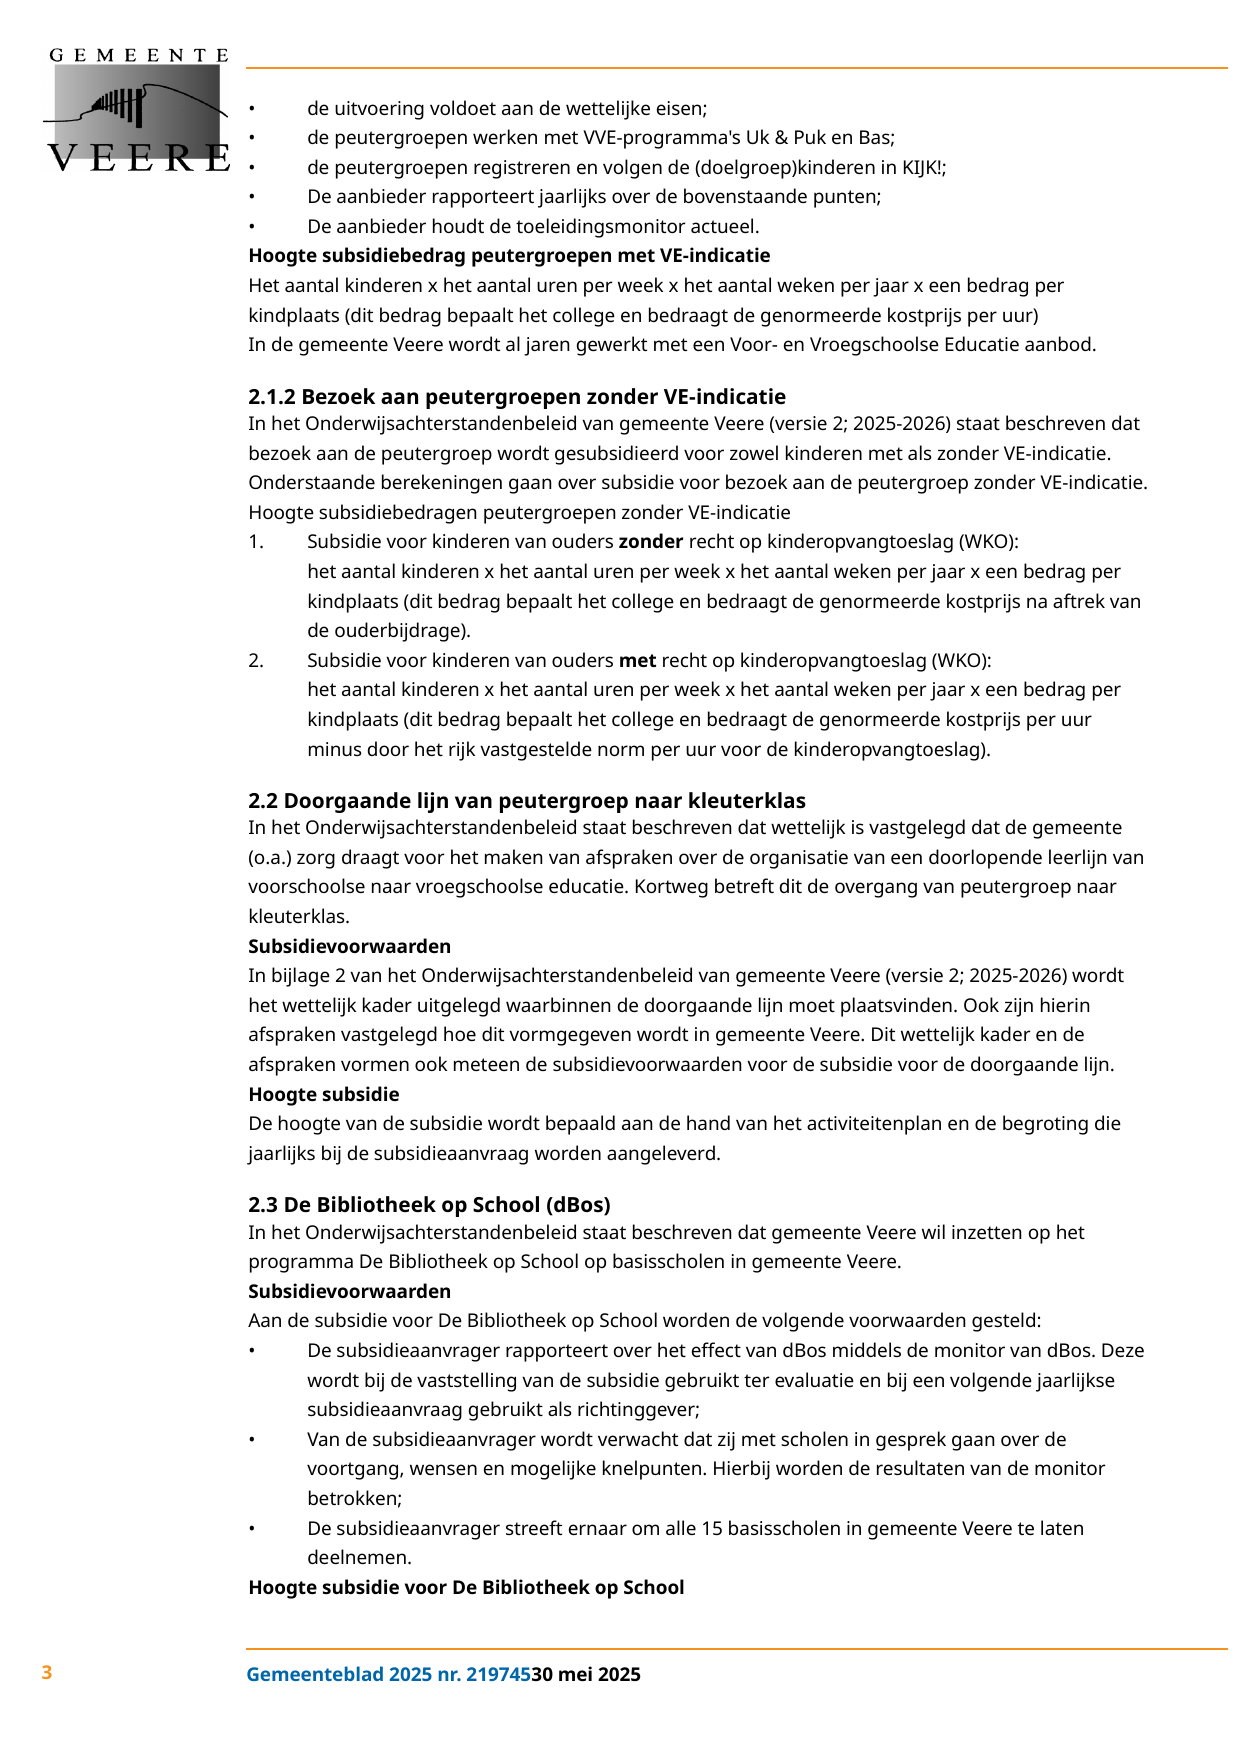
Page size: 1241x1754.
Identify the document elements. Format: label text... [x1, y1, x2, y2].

text Het aantal kinderen x het aantal uren per week x het aantal weken per jaar x een bedrag per kindplaats (dit bedrag bepaalt het college en bedraagt de genormeerde kostprijs per uur) [248, 272, 1152, 328]
text Hoogte subsidiebedragen peutergroepen zonder VE-indicatie [248, 499, 1152, 525]
text Hoogte subsidiebedrag peutergroepen met VE-indicatie [248, 243, 1152, 268]
text 2.1.2 Bezoek aan peutergroepen zonder VE-indicatie [248, 382, 1152, 410]
text In de gemeente Veere wordt al jaren gewerkt met een Voor- en Vroegschoolse Educatie aanbod. [248, 331, 1152, 357]
list Van de subsidieaanvrager wordt verwacht dat zij met scholen in gesprek gaan over de voortgang, wensen en mogelijke knelpunten. Hierbij worden de resultaten van de monitor betrokken; [248, 1426, 1152, 1511]
list de uitvoering voldoet aan de wettelijke eisen; [248, 95, 1152, 121]
list het aantal kinderen x het aantal uren per week x het aantal weken per jaar x een bedrag per kindplaats (dit bedrag bepaalt het college en bedraagt de genormeerde kostprijs per uur minus door het rijk vastgestelde norm per uur voor de kinderopvangtoeslag). [248, 677, 1152, 761]
text In bijlage 2 van het Onderwijsachterstandenbeleid van gemeente Veere (versie 2; 2025-2026) wordt het wettelijk kader uitgelegd waarbinnen de doorgaande lijn moet plaatsvinden. Ook zijn hierin afspraken vastgelegd hoe dit vormgegeven wordt in gemeente Veere. Dit wettelijk kader en de afspraken vormen ook meteen de subsidievoorwaarden voor de subsidie voor de doorgaande lijn. [248, 962, 1152, 1077]
text Aan de subsidie voor De Bibliotheek op School worden de volgende voorwaarden gesteld: [248, 1308, 1152, 1333]
list de peutergroepen registreren en volgen de (doelgroep)kinderen in KIJK!; [248, 154, 1152, 180]
list De aanbieder rapporteert jaarlijks over de bovenstaande punten; [248, 183, 1152, 209]
text Hoogte subsidie voor De Bibliotheek op School [248, 1574, 1152, 1599]
picture [41, 47, 231, 172]
list De subsidieaanvrager rapporteert over het effect van dBos middels de monitor van dBos. Deze wordt bij de vaststelling van de subsidie gebruikt ter evaluatie en bij een volgende jaarlijkse subsidieaanvraag gebruikt als richtinggever; [248, 1337, 1152, 1422]
list De subsidieaanvrager streeft ernaar om alle 15 basisscholen in gemeente Veere te laten deelnemen. [248, 1515, 1152, 1570]
list Subsidie voor kinderen van ouders zonder recht op kinderopvangtoeslag (WKO): [248, 529, 1152, 554]
text Subsidievoorwaarden [248, 933, 1152, 959]
list De aanbieder houdt de toeleidingsmonitor actueel. [248, 213, 1152, 239]
text In het Onderwijsachterstandenbeleid van gemeente Veere (versie 2; 2025-2026) staat beschreven dat bezoek aan de peutergroep wordt gesubsidieerd voor zowel kinderen met als zonder VE-indicatie. Onderstaande berekeningen gaan over subsidie voor bezoek aan de peutergroep zonder VE-indicatie. [248, 410, 1152, 495]
list Subsidie voor kinderen van ouders met recht op kinderopvangtoeslag (WKO): [248, 647, 1152, 673]
list de peutergroepen werken met VVE-programma's Uk & Puk en Bas; [248, 124, 1152, 150]
text In het Onderwijsachterstandenbeleid staat beschreven dat wettelijk is vastgelegd dat de gemeente (o.a.) zorg draagt voor het maken van afspraken over de organisatie van een doorlopende leerlijn van voorschoolse naar vroegschoolse educatie. Kortweg betreft dit de overgang van peutergroep naar kleuterklas. [248, 814, 1152, 929]
text Subsidievoorwaarden [248, 1278, 1152, 1304]
text In het Onderwijsachterstandenbeleid staat beschreven dat gemeente Veere wil inzetten op het programma De Bibliotheek op School op basisscholen in gemeente Veere. [248, 1219, 1152, 1274]
text Hoogte subsidie [248, 1081, 1152, 1107]
text 2.2 Doorgaande lijn van peutergroep naar kleuterklas [248, 786, 1152, 814]
text 2.3 De Bibliotheek op School (dBos) [248, 1190, 1152, 1219]
text De hoogte van de subsidie wordt bepaald aan de hand van het activiteitenplan en de begroting die jaarlijks bij de subsidieaanvraag worden aangeleverd. [248, 1110, 1152, 1166]
list het aantal kinderen x het aantal uren per week x het aantal weken per jaar x een bedrag per kindplaats (dit bedrag bepaalt het college en bedraagt de genormeerde kostprijs na aftrek van de ouderbijdrage). [248, 558, 1152, 643]
